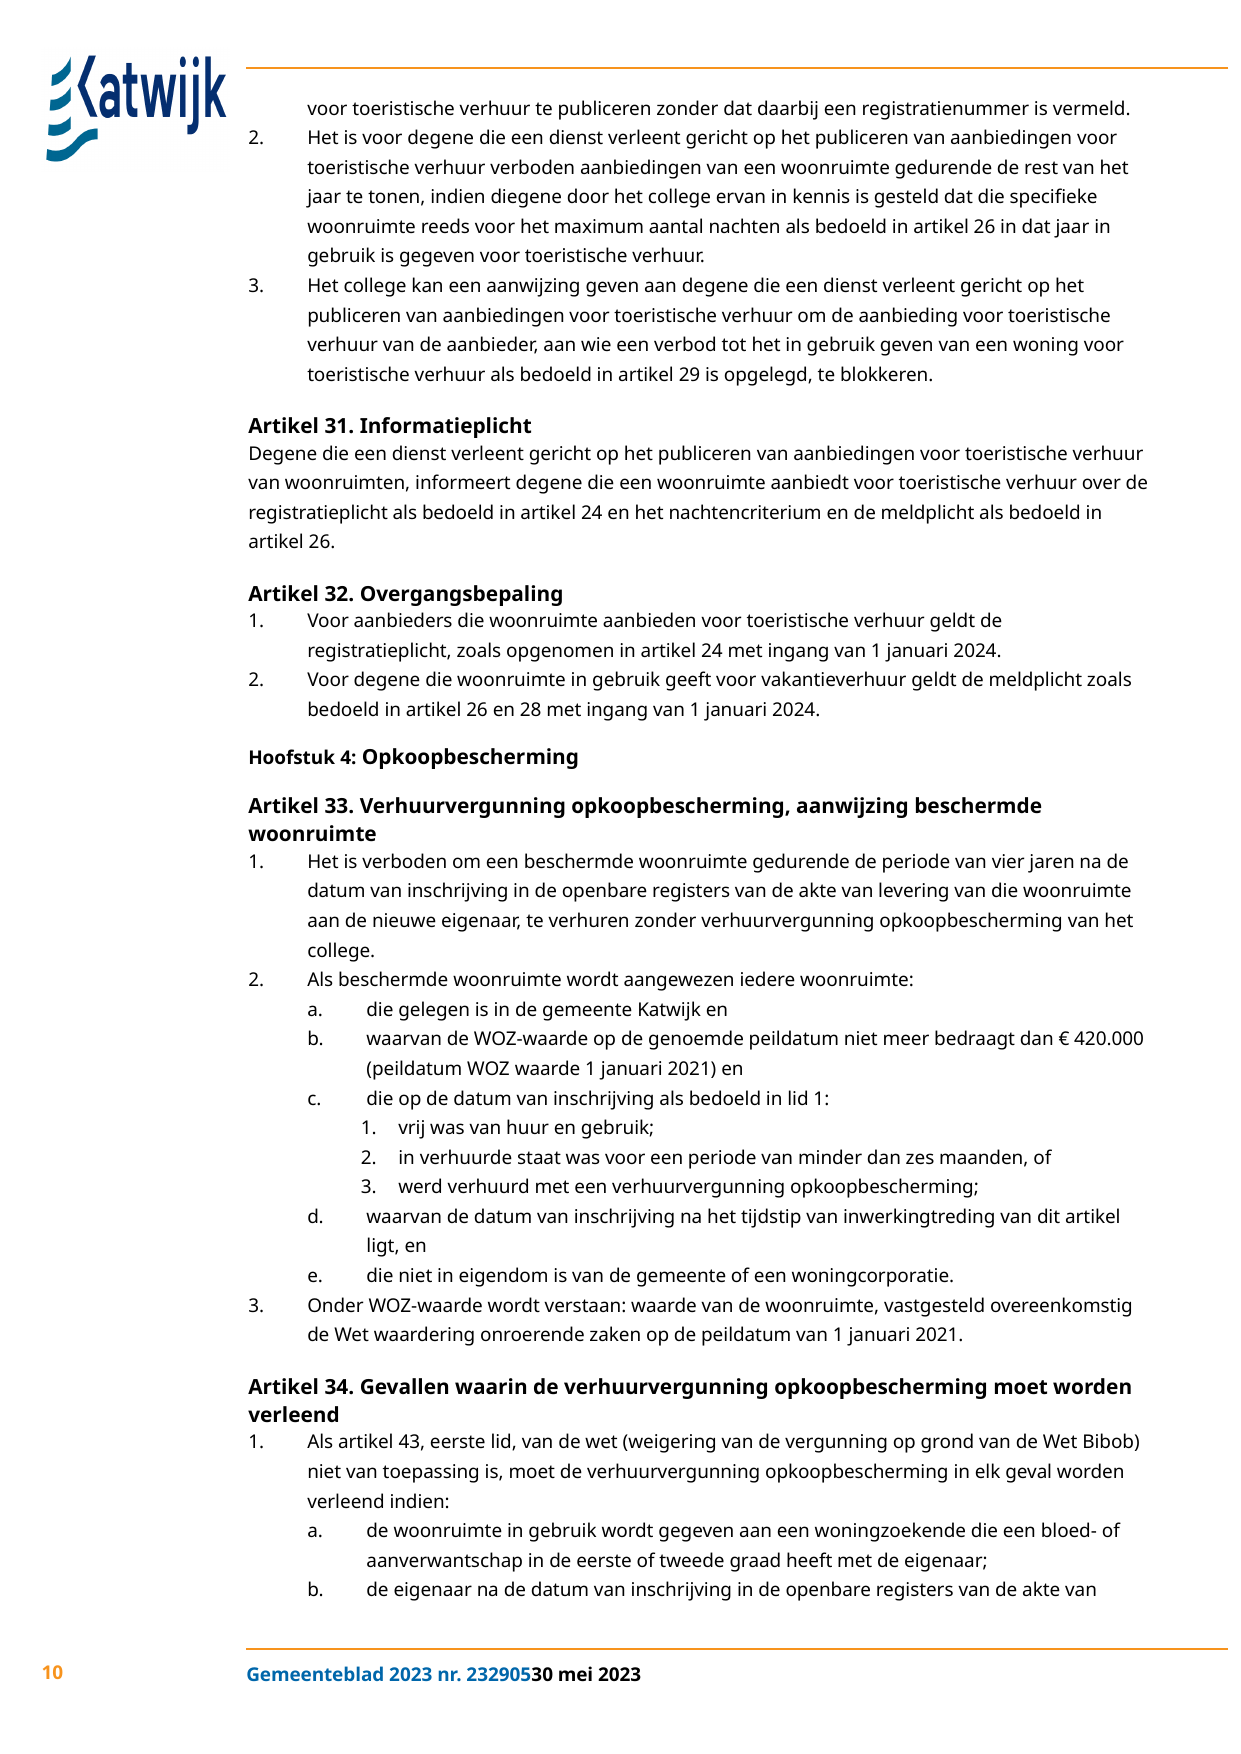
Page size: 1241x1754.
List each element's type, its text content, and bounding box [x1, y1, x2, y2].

list Als beschermde woonruimte wordt aangewezen iedere woonruimte: [248, 966, 1152, 992]
list waarvan de WOZ-waarde op de genoemde peildatum niet meer bedraagt dan € 420.000 (peildatum WOZ waarde 1 januari 2021) en [307, 1026, 1152, 1081]
list die niet in eigendom is van de gemeente of een woningcorporatie. [307, 1262, 1152, 1288]
list die gelegen is in de gemeente Katwijk en [307, 996, 1152, 1022]
text Artikel 32. Overgangsbepaling [248, 579, 1152, 607]
list werd verhuurd met een verhuurvergunning opkoopbescherming; [361, 1173, 1152, 1199]
list waarvan de datum van inschrijving na het tijdstip van inwerkingtreding van dit artikel ligt, en [307, 1203, 1152, 1258]
text Artikel 34. Gevallen waarin de verhuurvergunning opkoopbescherming moet worden verleend [248, 1372, 1152, 1429]
text Degene die een dienst verleent gericht op het publiceren van aanbiedingen voor toeristische verhuur van woonruimten, informeert degene die een woonruimte aanbiedt voor toeristische verhuur over de registratieplicht als bedoeld in artikel 24 en het nachtencriterium en de meldplicht als bedoeld in artikel 26. [248, 440, 1152, 554]
list Het college kan een aanwijzing geven aan degene die een dienst verleent gericht op het publiceren van aanbiedingen voor toeristische verhuur om de aanbieding voor toeristische verhuur van de aanbieder, aan wie een verbod tot het in gebruik geven van een woning voor toeristische verhuur als bedoeld in artikel 29 is opgelegd, te blokkeren. [248, 272, 1152, 387]
list Het is verboden om een beschermde woonruimte gedurende de periode van vier jaren na de datum van inschrijving in de openbare registers van de akte van levering van die woonruimte aan de nieuwe eigenaar, te verhuren zonder verhuurvergunning opkoopbescherming van het college. [248, 848, 1152, 962]
list Als artikel 43, eerste lid, van de wet (weigering van de vergunning op grond van de Wet Bibob) niet van toepassing is, moet de verhuurvergunning opkoopbescherming in elk geval worden verleend indien: [248, 1429, 1152, 1513]
list de woonruimte in gebruik wordt gegeven aan een woningzoekende die een bloed- of aanverwantschap in de eerste of tweede graad heeft met de eigenaar; [307, 1517, 1152, 1573]
list die op de datum van inschrijving als bedoeld in lid 1: [307, 1085, 1152, 1110]
list vrij was van huur en gebruik; [361, 1114, 1152, 1140]
list in verhuurde staat was voor een periode van minder dan zes maanden, of [361, 1144, 1152, 1169]
picture [41, 47, 231, 172]
list voor toeristische verhuur te publiceren zonder dat daarbij een registratienummer is vermeld. [248, 95, 1152, 121]
text Artikel 33. Verhuurvergunning opkoopbescherming, aanwijzing beschermde woonruimte [248, 791, 1152, 848]
text Hoofstuk 4: Opkoopbescherming [248, 742, 1152, 770]
list Voor aanbieders die woonruimte aanbieden voor toeristische verhuur geldt de registratieplicht, zoals opgenomen in artikel 24 met ingang van 1 januari 2024. [248, 607, 1152, 663]
list Voor degene die woonruimte in gebruik geeft voor vakantieverhuur geldt de meldplicht zoals bedoeld in artikel 26 en 28 met ingang van 1 januari 2024. [248, 667, 1152, 722]
list Onder WOZ-waarde wordt verstaan: waarde van de woonruimte, vastgesteld overeenkomstig de Wet waardering onroerende zaken op de peildatum van 1 januari 2021. [248, 1292, 1152, 1347]
list de eigenaar na de datum van inschrijving in de openbare registers van de akte van [307, 1577, 1152, 1602]
list Het is voor degene die een dienst verleent gericht op het publiceren van aanbiedingen voor toeristische verhuur verboden aanbiedingen van een woonruimte gedurende de rest van het jaar te tonen, indien diegene door het college ervan in kennis is gesteld dat die specifieke woonruimte reeds voor het maximum aantal nachten als bedoeld in artikel 26 in dat jaar in gebruik is gegeven voor toeristische verhuur. [248, 124, 1152, 268]
text Artikel 31. Informatieplicht [248, 411, 1152, 440]
